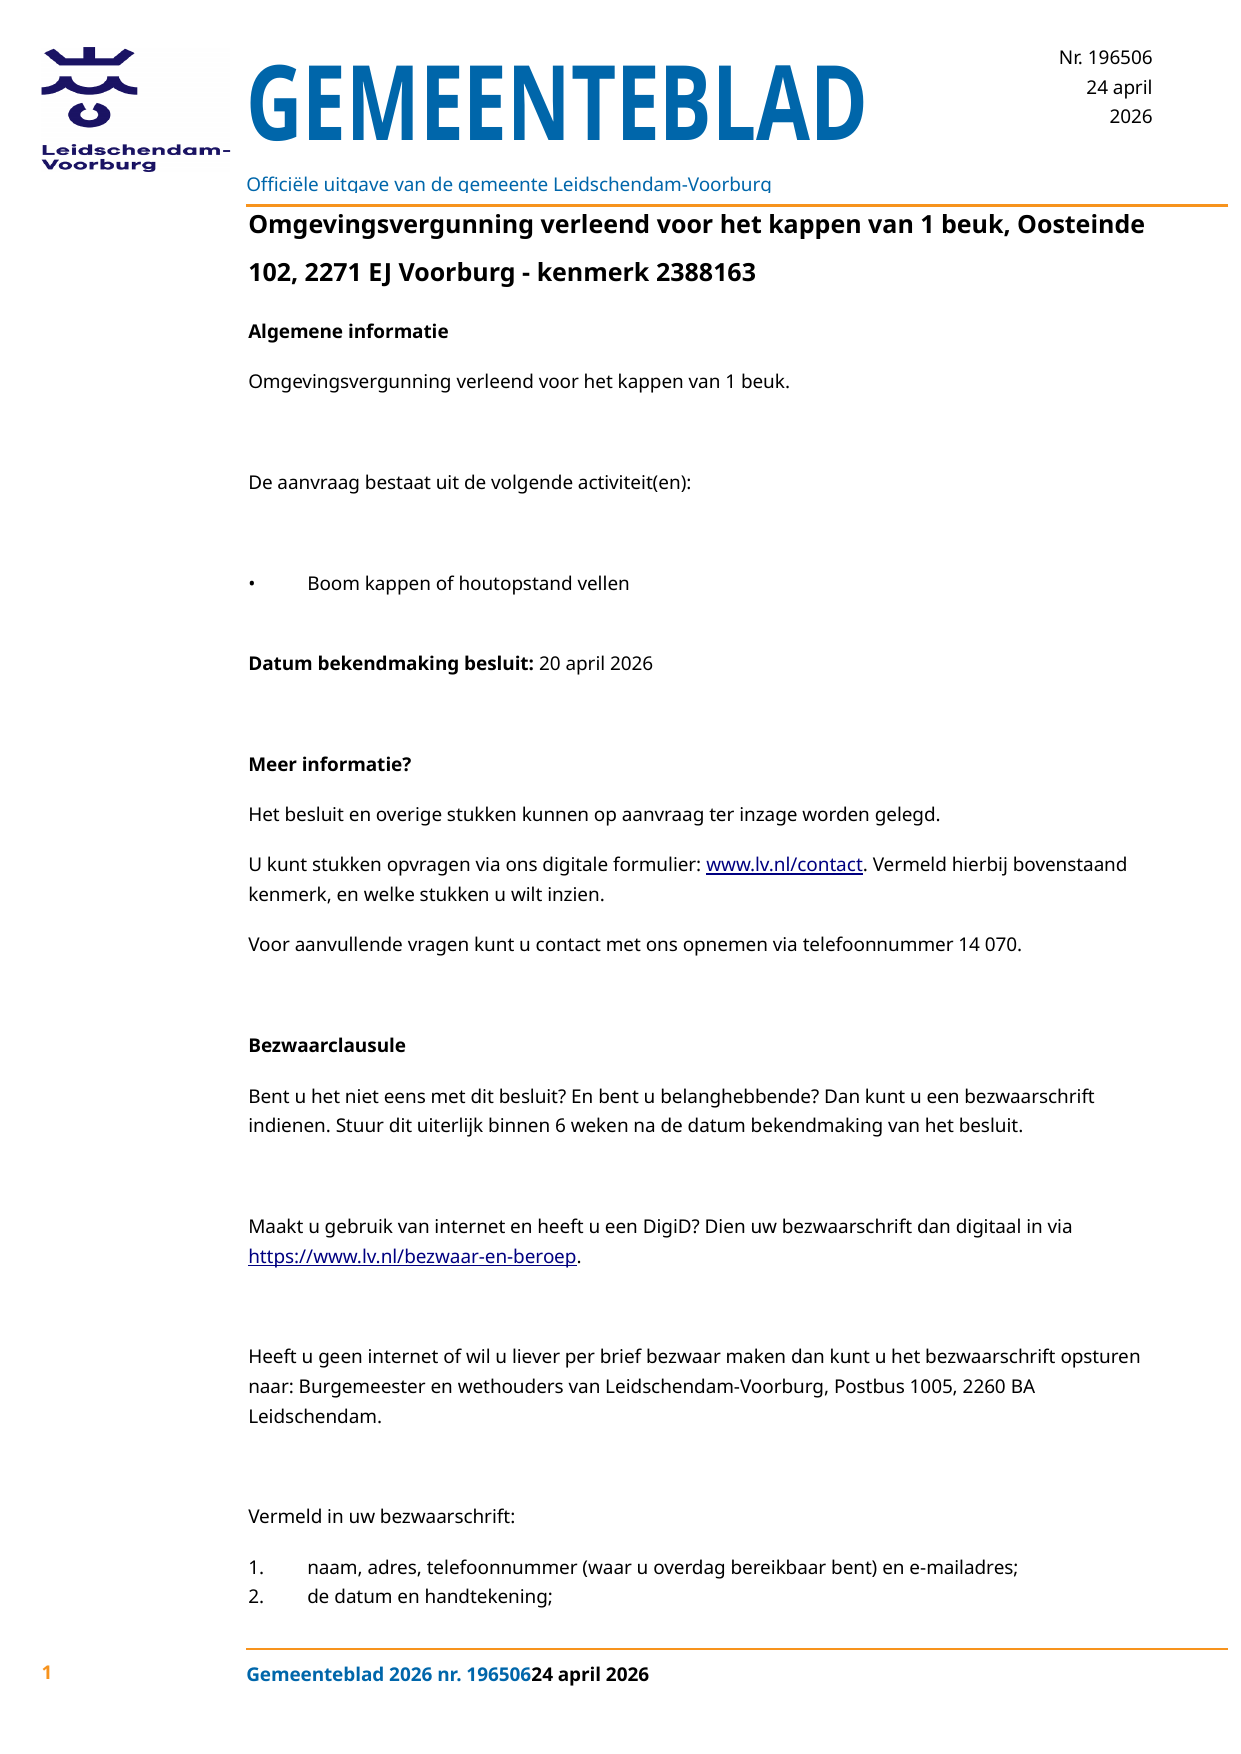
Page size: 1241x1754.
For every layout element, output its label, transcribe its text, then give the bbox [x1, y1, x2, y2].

text Datum bekendmaking besluit: 20 april 2026 [248, 650, 1152, 676]
text Maakt u gebruik van internet en heeft u een DigiD? Dien uw bezwaarschrift dan digitaal in via https://www.lv.nl/bezwaar-en-beroep. [248, 1213, 1152, 1269]
text Bezwaarclausule [248, 1032, 1152, 1058]
text Meer informatie? [248, 751, 1152, 777]
text De aanvraag bestaat uit de volgende activiteit(en): [248, 469, 1152, 495]
text Omgevingsvergunning verleend voor het kappen van 1 beuk. [248, 368, 1152, 394]
list Boom kappen of houtopstand vellen [248, 570, 1152, 596]
text U kunt stukken opvragen via ons digitale formulier: www.lv.nl/contact. Vermeld hierbij bovenstaand kenmerk, en welke stukken u wilt inzien. [248, 852, 1152, 907]
text Algemene informatie [248, 318, 1152, 344]
text Het besluit en overige stukken kunnen op aanvraag ter inzage worden gelegd. [248, 801, 1152, 827]
text Vermeld in uw bezwaarschrift: [248, 1504, 1152, 1529]
text Bent u het niet eens met dit besluit? En bent u belanghebbende? Dan kunt u een bezwaarschrift indienen. Stuur dit uiterlijk binnen 6 weken na de datum bekendmaking van het besluit. [248, 1083, 1152, 1138]
list naam, adres, telefoonnummer (waar u overdag bereikbaar bent) en e-mailadres; [248, 1554, 1152, 1580]
text Heeft u geen internet of wil u liever per brief bezwaar maken dan kunt u het bezwaarschrift opsturen naar: Burgemeester en wethouders van Leidschendam-Voorburg, Postbus 1005, 2260 BA Leidschendam. [248, 1344, 1152, 1429]
text Omgevingsvergunning verleend voor het kappen van 1 beuk, Oosteinde 102, 2271 EJ Voorburg - kenmerk 2388163 [248, 207, 1152, 288]
list de datum en handtekening; [248, 1584, 1152, 1609]
text Voor aanvullende vragen kunt u contact met ons opnemen via telefoonnummer 14 070. [248, 932, 1152, 957]
picture [41, 47, 231, 172]
